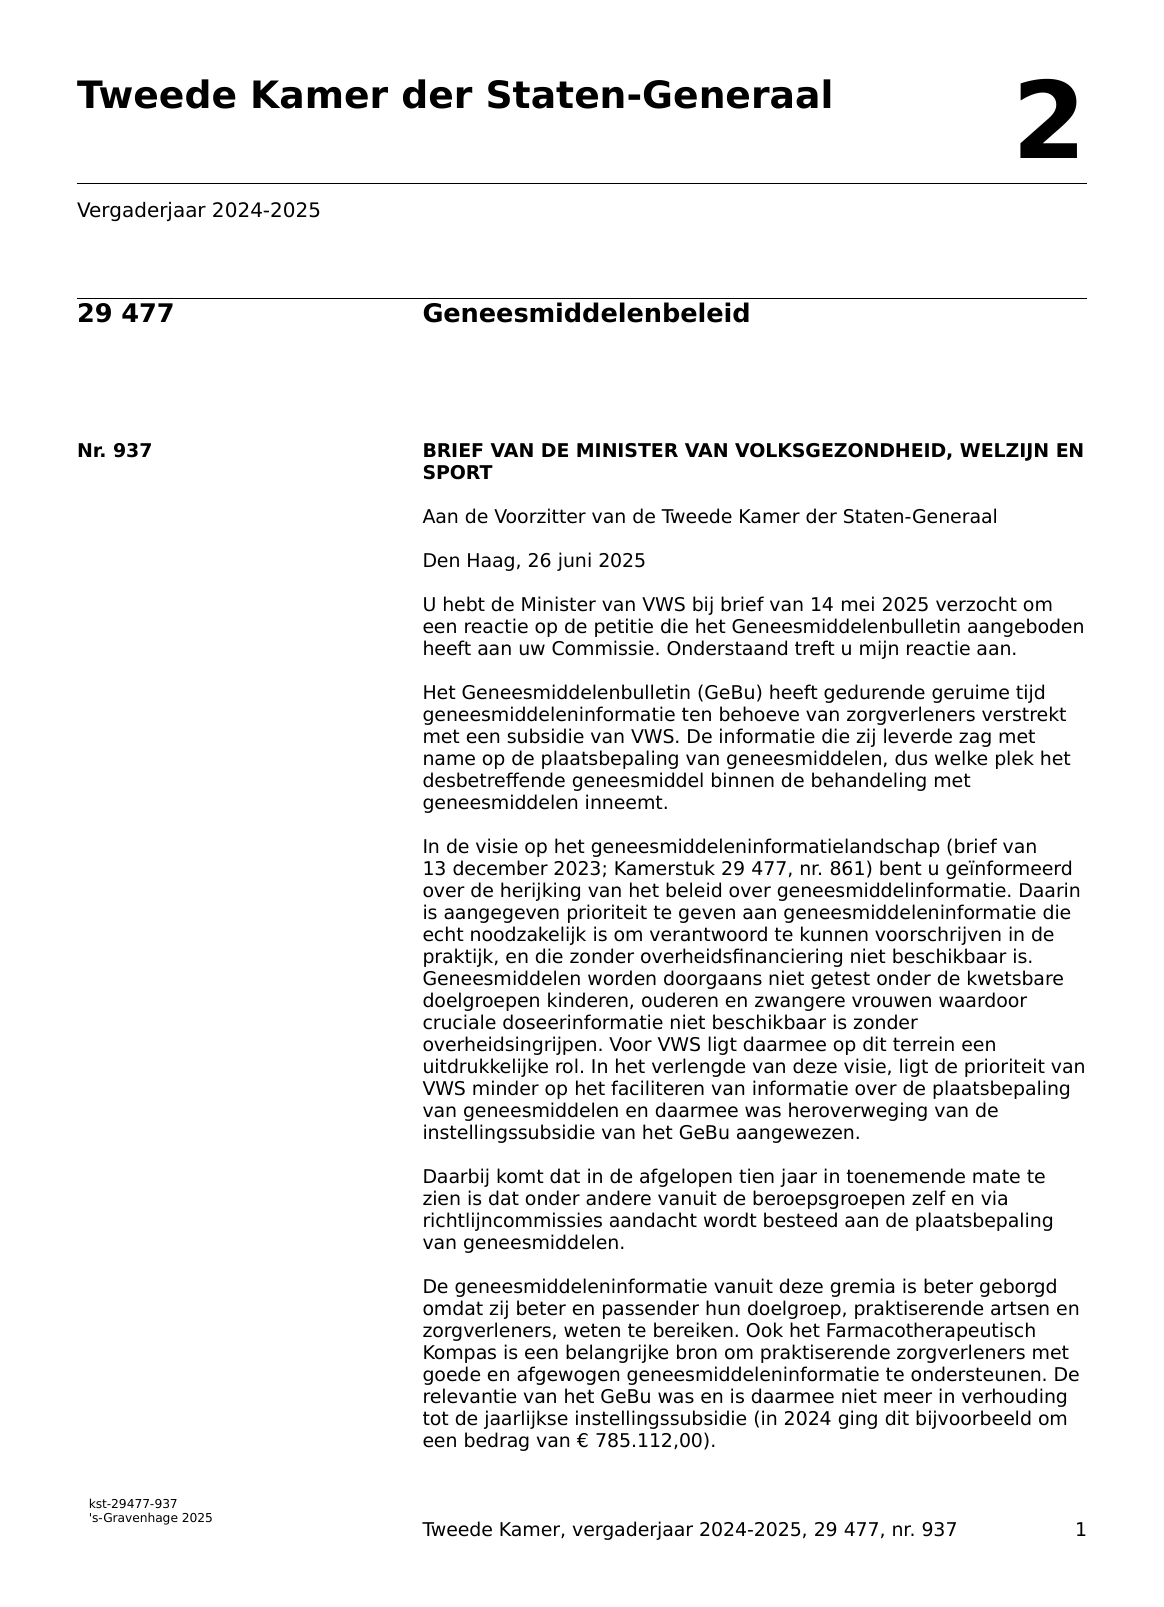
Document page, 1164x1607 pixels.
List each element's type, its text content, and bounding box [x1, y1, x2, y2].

text Het Geneesmiddelenbulletin (GeBu) heeft gedurende geruime tijd geneesmiddeleninformatie ten behoeve van zorgverleners verstrekt met een subsidie van VWS. De informatie die zij leverde zag met name op de plaatsbepaling van geneesmiddelen, dus welke plek het desbetreffende geneesmiddel binnen de behandeling met geneesmiddelen inneemt. [422, 682, 1087, 814]
subtitle Nr. 937 BRIEF VAN DE MINISTER VAN VOLKSGEZONDHEID, WELZIJN EN SPORT [77, 440, 1087, 484]
text Den Haag, 26 juni 2025 [422, 550, 1087, 572]
text 's-Gravenhage 2025 [88, 1511, 323, 1525]
text kst-29477-937 [88, 1497, 323, 1511]
text U hebt de Minister van VWS bij brief van 14 mei 2025 verzocht om een reactie op de petitie die het Geneesmiddelenbulletin aangeboden heeft aan uw Commissie. Onderstaand treft u mijn reactie aan. [422, 594, 1087, 660]
table_header Tweede Kamer der Staten-Generaal [77, 59, 886, 183]
text Aan de Voorzitter van de Tweede Kamer der Staten-Generaal [422, 506, 1087, 528]
table_header 2 [886, 59, 1087, 183]
subtitle 29 477 Geneesmiddelenbeleid [77, 299, 1087, 329]
text Daarbij komt dat in de afgelopen tien jaar in toenemende mate te zien is dat onder andere vanuit de beroepsgroepen zelf en via richtlijncommissies aandacht wordt besteed aan de plaatsbepaling van geneesmiddelen. [422, 1166, 1087, 1254]
text De geneesmiddeleninformatie vanuit deze gremia is beter geborgd omdat zij beter en passender hun doelgroep, praktiserende artsen en zorgverleners, weten te bereiken. Ook het Farmacotherapeutisch Kompas is een belangrijke bron om praktiserende zorgverleners met goede en afgewogen geneesmiddeleninformatie te ondersteunen. De relevantie van het GeBu was en is daarmee niet meer in verhouding tot de jaarlijkse instellingssubsidie (in 2024 ging dit bijvoorbeeld om een bedrag van € 785.112,00). [422, 1276, 1087, 1452]
table_cell Vergaderjaar 2024-2025 [77, 184, 1087, 298]
text In de visie op het geneesmiddeleninformatielandschap (brief van 13 december 2023; Kamerstuk 29 477, nr. 861) bent u geïnformeerd over de herijking van het beleid over geneesmiddelinformatie. Daarin is aangegeven prioriteit te geven aan geneesmiddeleninformatie die echt noodzakelijk is om verantwoord te kunnen voorschrijven in de praktijk, en die zonder overheidsfinanciering niet beschikbaar is. Geneesmiddelen worden doorgaans niet getest onder de kwetsbare doelgroepen kinderen, ouderen en zwangere vrouwen waardoor cruciale doseerinformatie niet beschikbaar is zonder overheidsingrijpen. Voor VWS ligt daarmee op dit terrein een uitdrukkelijke rol. In het verlengde van deze visie, ligt de prioriteit van VWS minder op het faciliteren van informatie over de plaatsbepaling van geneesmiddelen en daarmee was heroverweging van de instellingssubsidie van het GeBu aangewezen. [422, 836, 1087, 1144]
